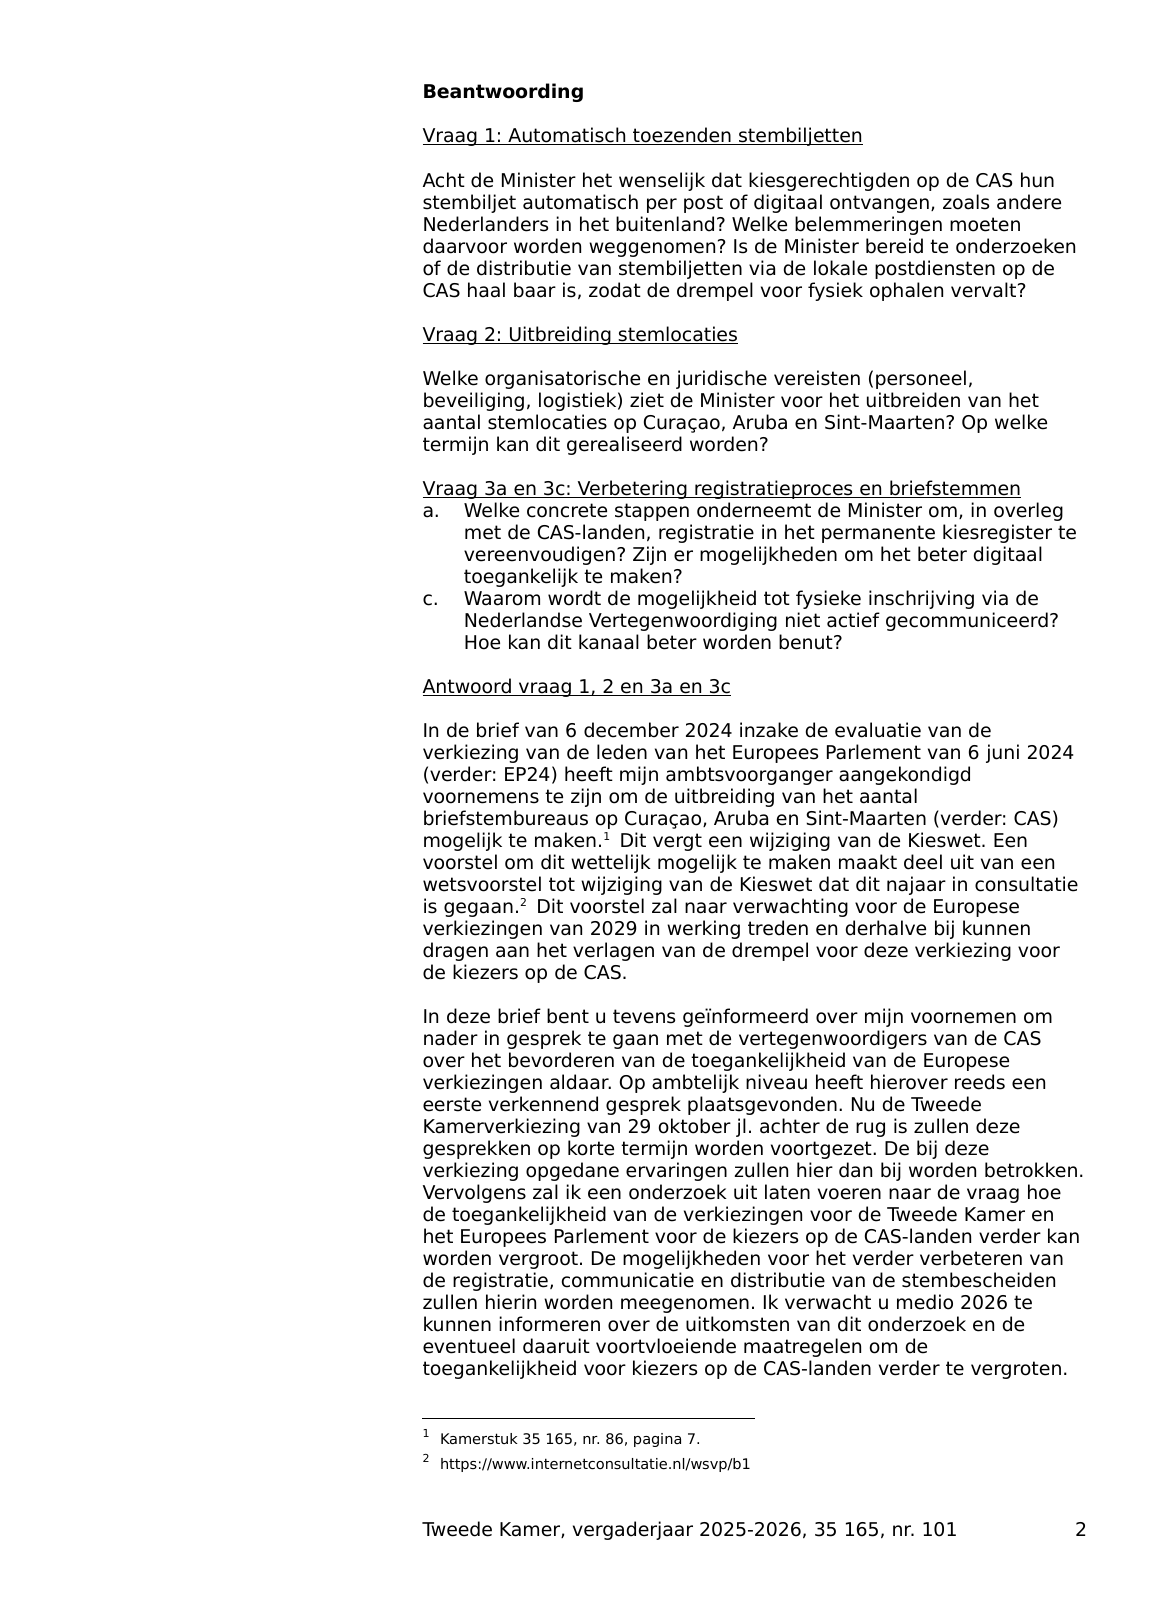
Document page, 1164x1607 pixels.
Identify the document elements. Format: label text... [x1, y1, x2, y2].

text https://www.internetconsultatie.nl/wsvp/b1 [422, 1452, 1087, 1474]
text Kamerstuk 35 165, nr. 86, pagina 7. [422, 1427, 1087, 1449]
subtitle Vraag 1: Automatisch toezenden stembiljetten [422, 125, 1087, 147]
text In de brief van 6 december 2024 inzake de evaluatie van de verkiezing van de leden van het Europees Parlement van 6 juni 2024 (verder: EP24) heeft mijn ambtsvoorganger aangekondigd voornemens te zijn om de uitbreiding van het aantal briefstembureaus op Curaçao, Aruba en Sint-Maarten (verder: CAS) mogelijk te maken. Dit vergt een wijziging van de Kieswet. Een voorstel om dit wettelijk mogelijk te maken maakt deel uit van een wetsvoorstel tot wijziging van de Kieswet dat dit najaar in consultatie is gegaan. Dit voorstel zal naar verwachting voor de Europese verkiezingen van 2029 in werking treden en derhalve bij kunnen dragen aan het verlagen van de drempel voor deze verkiezing voor de kiezers op de CAS. [422, 720, 1087, 984]
subtitle Antwoord vraag 1, 2 en 3a en 3c [422, 676, 1087, 698]
text In deze brief bent u tevens geïnformeerd over mijn voornemen om nader in gesprek te gaan met de vertegenwoordigers van de CAS over het bevorderen van de toegankelijkheid van de Europese verkiezingen aldaar. Op ambtelijk niveau heeft hierover reeds een eerste verkennend gesprek plaatsgevonden. Nu de Tweede Kamerverkiezing van 29 oktober jl. achter de rug is zullen deze gesprekken op korte termijn worden voortgezet. De bij deze verkiezing opgedane ervaringen zullen hier dan bij worden betrokken. Vervolgens zal ik een onderzoek uit laten voeren naar de vraag hoe de toegankelijkheid van de verkiezingen voor de Tweede Kamer en het Europees Parlement voor de kiezers op de CAS-landen verder kan worden vergroot. De mogelijkheden voor het verder verbeteren van de registratie, communicatie en distributie van de stembescheiden zullen hierin worden meegenomen. Ik verwacht u medio 2026 te kunnen informeren over de uitkomsten van dit onderzoek en de eventueel daaruit voortvloeiende maatregelen om de toegankelijkheid voor kiezers op de CAS-landen verder te vergroten. [422, 1006, 1087, 1380]
subtitle Vraag 2: Uitbreiding stemlocaties [422, 324, 1087, 346]
text Welke organisatorische en juridische vereisten (personeel, beveiliging, logistiek) ziet de Minister voor het uitbreiden van het aantal stemlocaties op Curaçao, Aruba en Sint-Maarten? Op welke termijn kan dit gerealiseerd worden? [422, 368, 1087, 456]
text a. Welke concrete stappen onderneemt de Minister om, in overleg met de CAS-landen, registratie in het permanente kiesregister te vereenvoudigen? Zijn er mogelijkheden om het beter digitaal toegankelijk te maken? [422, 500, 1087, 588]
subtitle Beantwoording [422, 81, 1087, 103]
subtitle Vraag 3a en 3c: Verbetering registratieproces en briefstemmen [422, 478, 1087, 500]
text c. Waarom wordt de mogelijkheid tot fysieke inschrijving via de Nederlandse Vertegenwoordiging niet actief gecommuniceerd? Hoe kan dit kanaal beter worden benut? [422, 588, 1087, 654]
text Acht de Minister het wenselijk dat kiesgerechtigden op de CAS hun stembiljet automatisch per post of digitaal ontvangen, zoals andere Nederlanders in het buitenland? Welke belemmeringen moeten daarvoor worden weggenomen? Is de Minister bereid te onderzoeken of de distributie van stembiljetten via de lokale postdiensten op de CAS haal baar is, zodat de drempel voor fysiek ophalen vervalt? [422, 169, 1087, 301]
